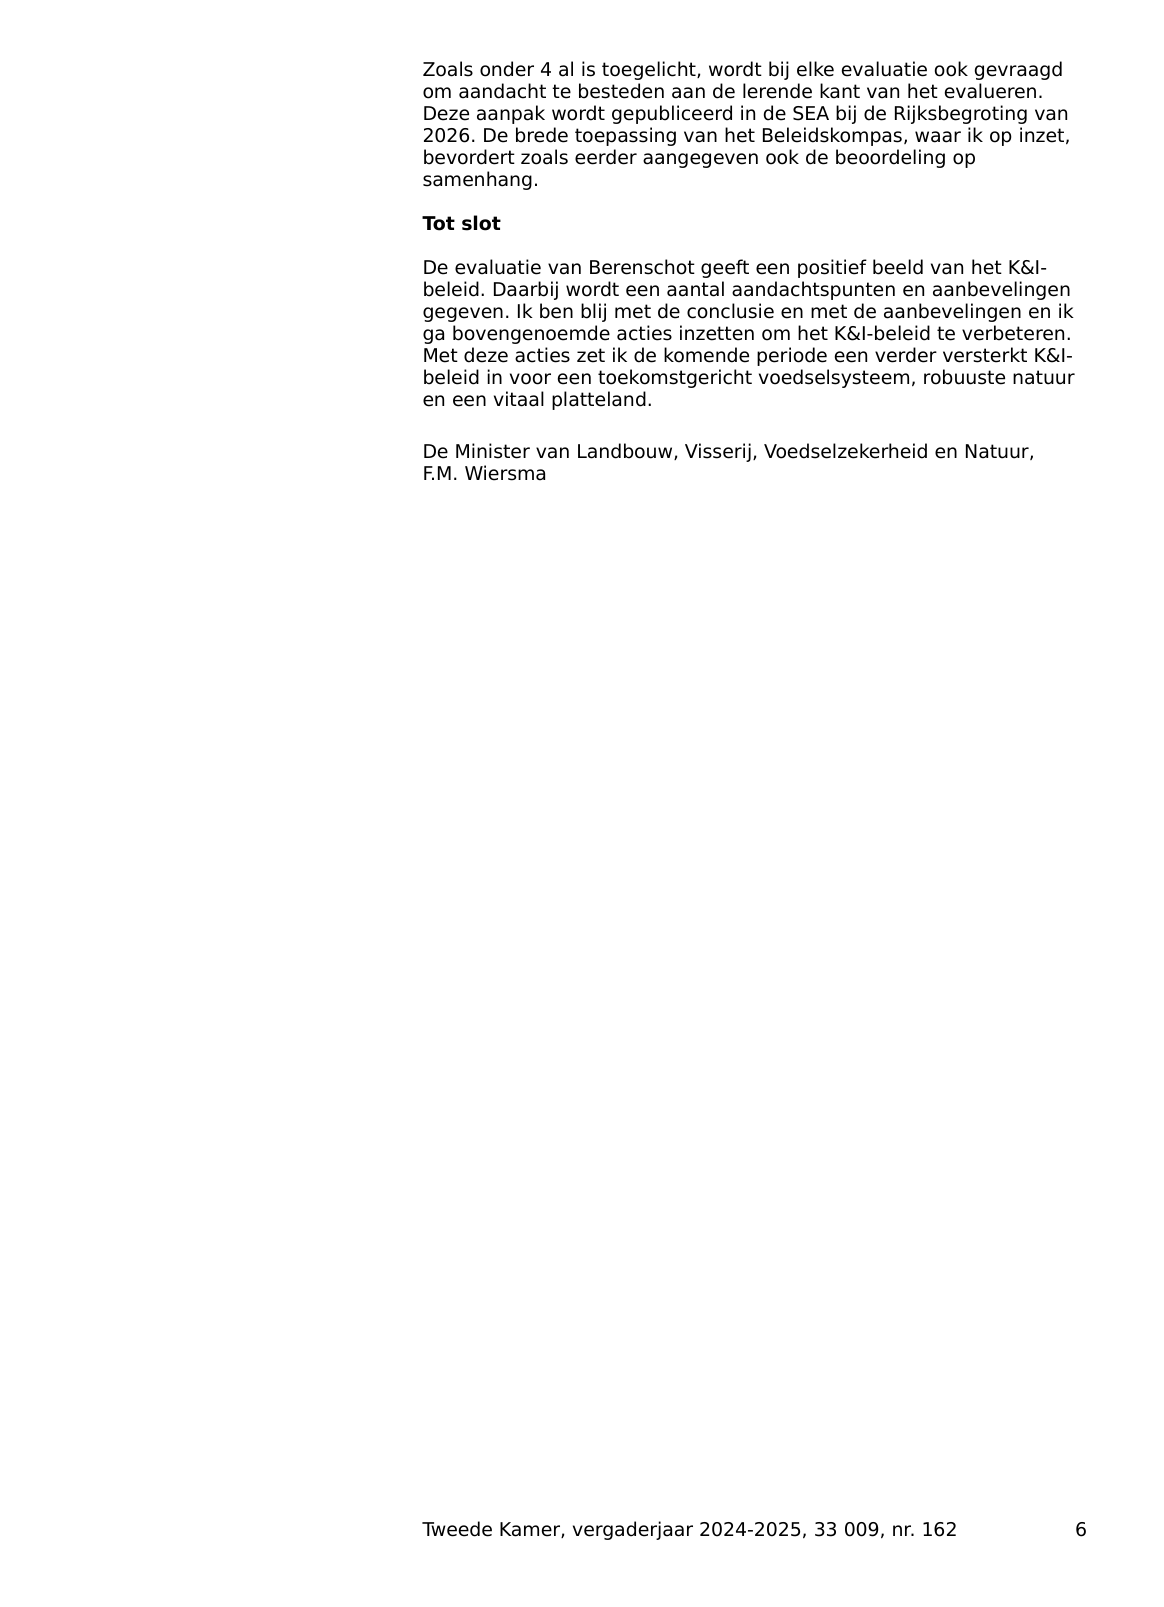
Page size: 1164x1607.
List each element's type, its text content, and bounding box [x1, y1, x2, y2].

text De evaluatie van Berenschot geeft een positief beeld van het K&I-beleid. Daarbij wordt een aantal aandachtspunten en aanbevelingen gegeven. Ik ben blij met de conclusie en met de aanbevelingen en ik ga bovengenoemde acties inzetten om het K&I-beleid te verbeteren. Met deze acties zet ik de komende periode een verder versterkt K&I-beleid in voor een toekomstgericht voedselsysteem, robuuste natuur en een vitaal platteland. [422, 257, 1087, 411]
subtitle Tot slot [422, 213, 1087, 235]
text Zoals onder 4 al is toegelicht, wordt bij elke evaluatie ook gevraagd om aandacht te besteden aan de lerende kant van het evalueren. Deze aanpak wordt gepubliceerd in de SEA bij de Rijksbegroting van 2026. De brede toepassing van het Beleidskompas, waar ik op inzet, bevordert zoals eerder aangegeven ook de beoordeling op samenhang. [422, 59, 1087, 191]
text De Minister van Landbouw, Visserij, Voedselzekerheid en Natuur, F.M. Wiersma [422, 441, 1087, 485]
